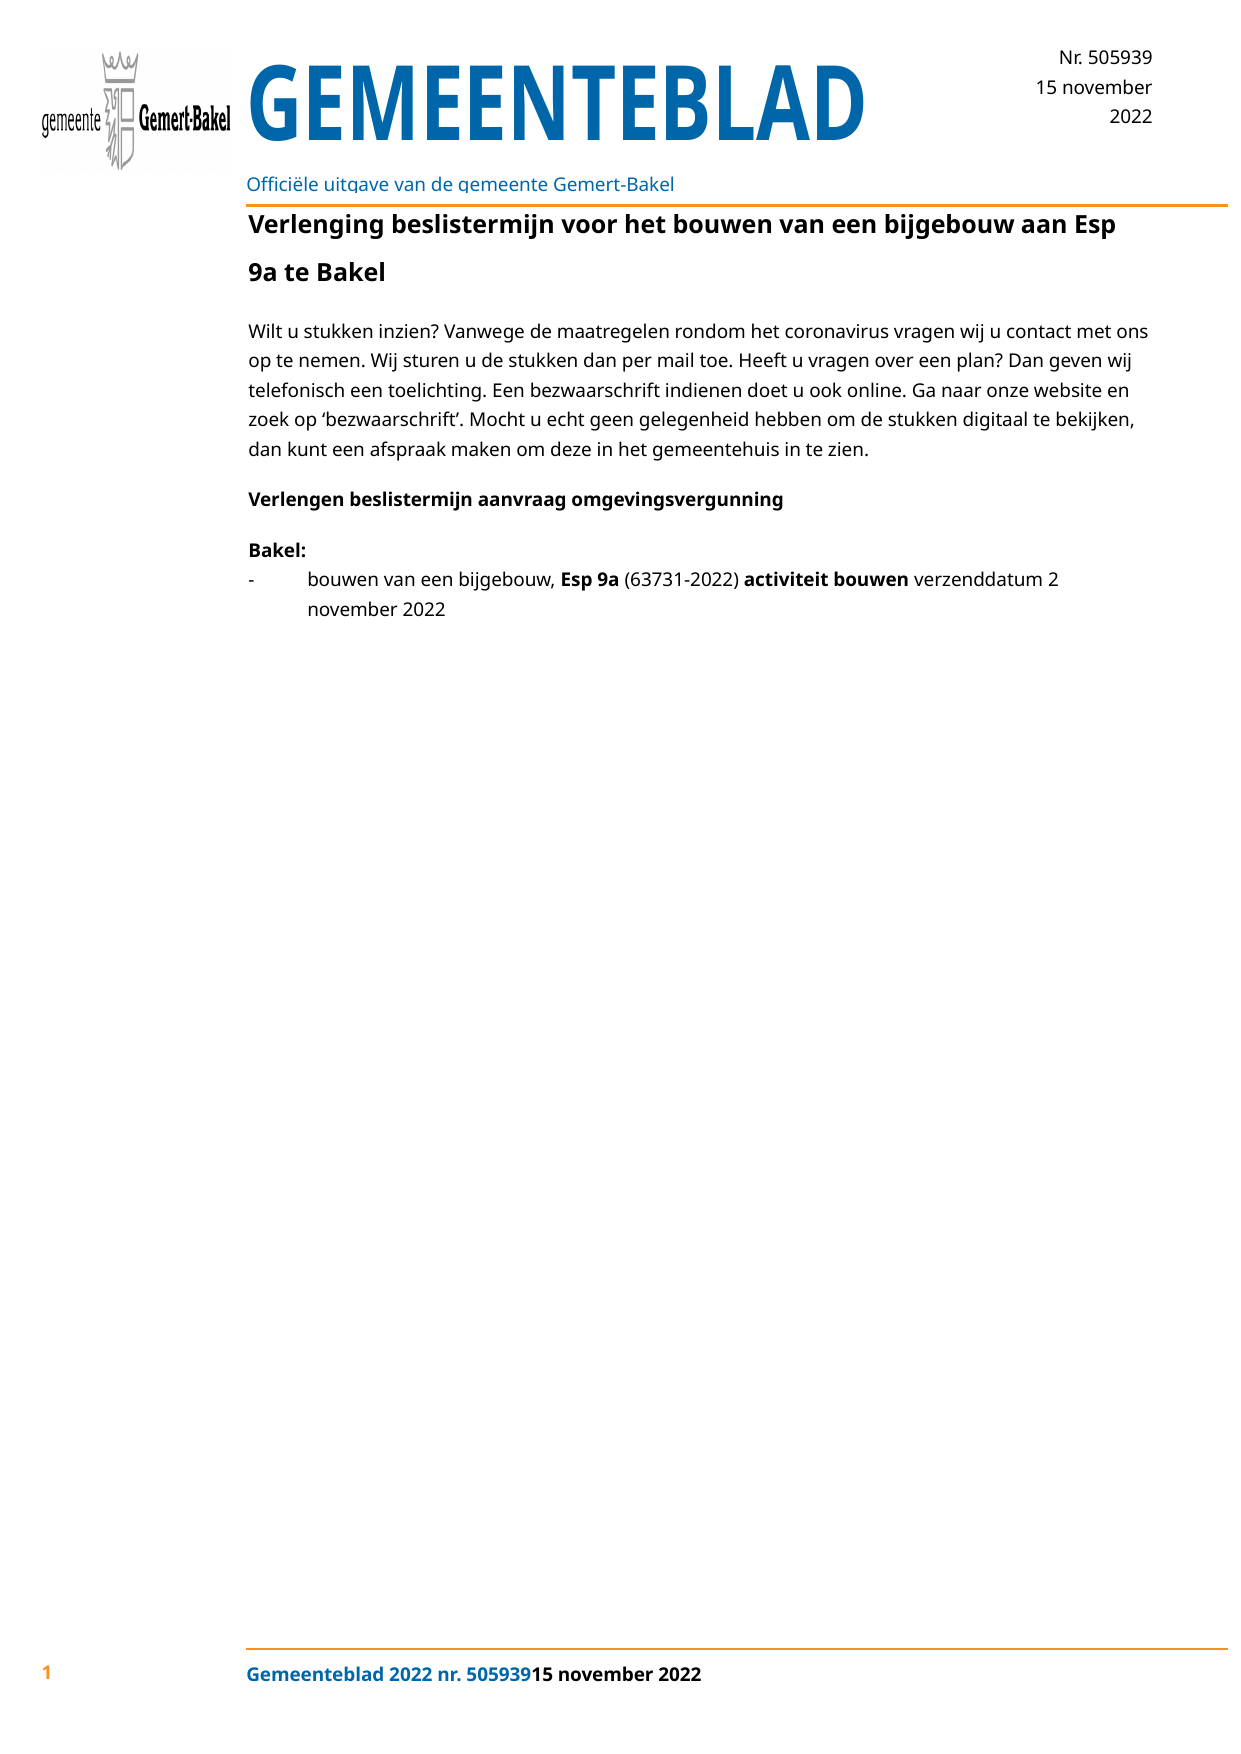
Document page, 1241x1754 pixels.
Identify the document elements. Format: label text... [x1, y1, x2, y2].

text Verlenging beslistermijn voor het bouwen van een bijgebouw aan Esp 9a te Bakel [248, 207, 1152, 288]
text Bakel: [248, 537, 1152, 563]
picture [41, 47, 231, 172]
text Wilt u stukken inzien? Vanwege de maatregelen rondom het coronavirus vragen wij u contact met ons op te nemen. Wij sturen u de stukken dan per mail toe. Heeft u vragen over een plan? Dan geven wij telefonisch een toelichting. Een bezwaarschrift indienen doet u ook online. Ga naar onze website en zoek op ‘bezwaarschrift’. Mocht u echt geen gelegenheid hebben om de stukken digitaal te bekijken, dan kunt een afspraak maken om deze in het gemeentehuis in te zien. [248, 318, 1152, 462]
text Verlengen beslistermijn aanvraag omgevingsvergunning [248, 487, 1152, 512]
list bouwen van een bijgebouw, Esp 9a (63731-2022) activiteit bouwen verzenddatum 2 november 2022 [248, 567, 1152, 622]
